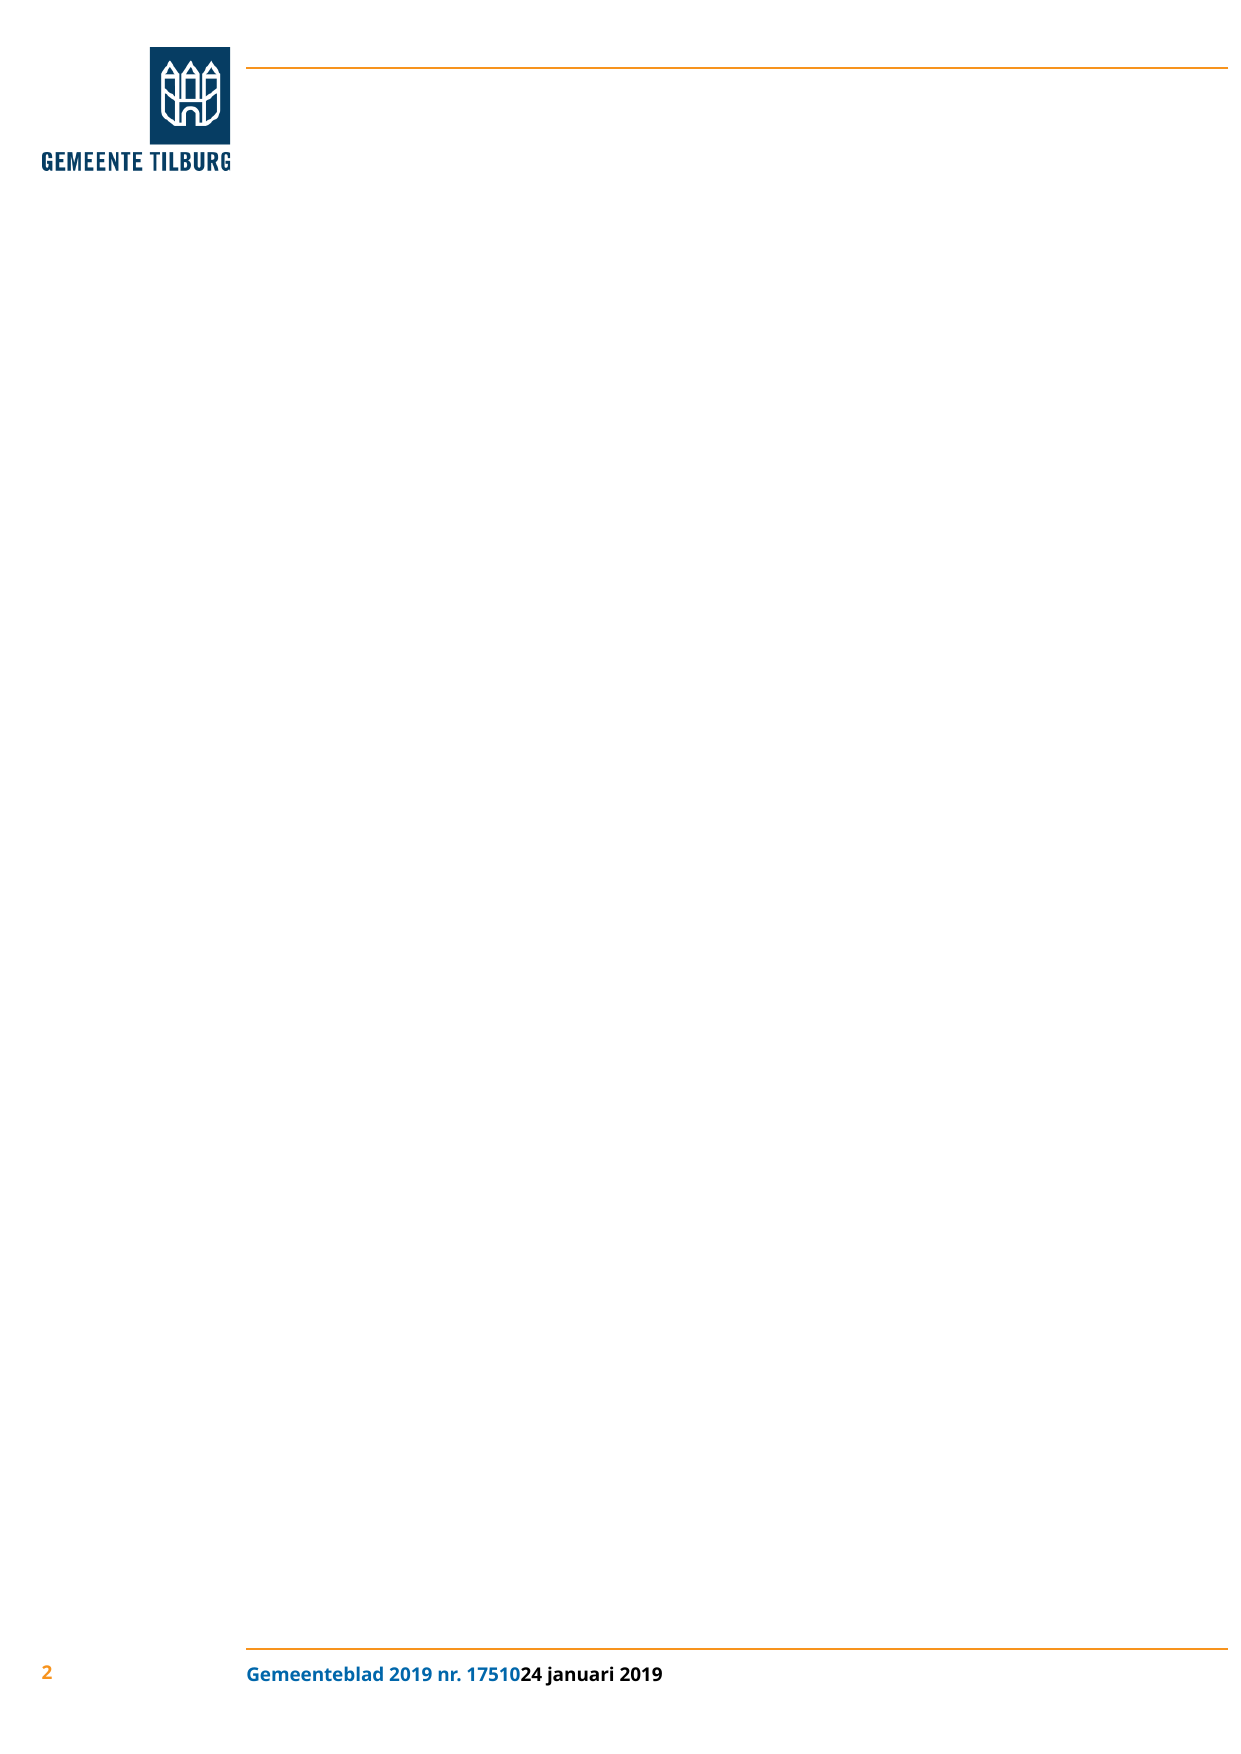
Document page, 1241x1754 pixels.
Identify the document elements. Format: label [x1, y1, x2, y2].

picture [41, 47, 231, 172]
